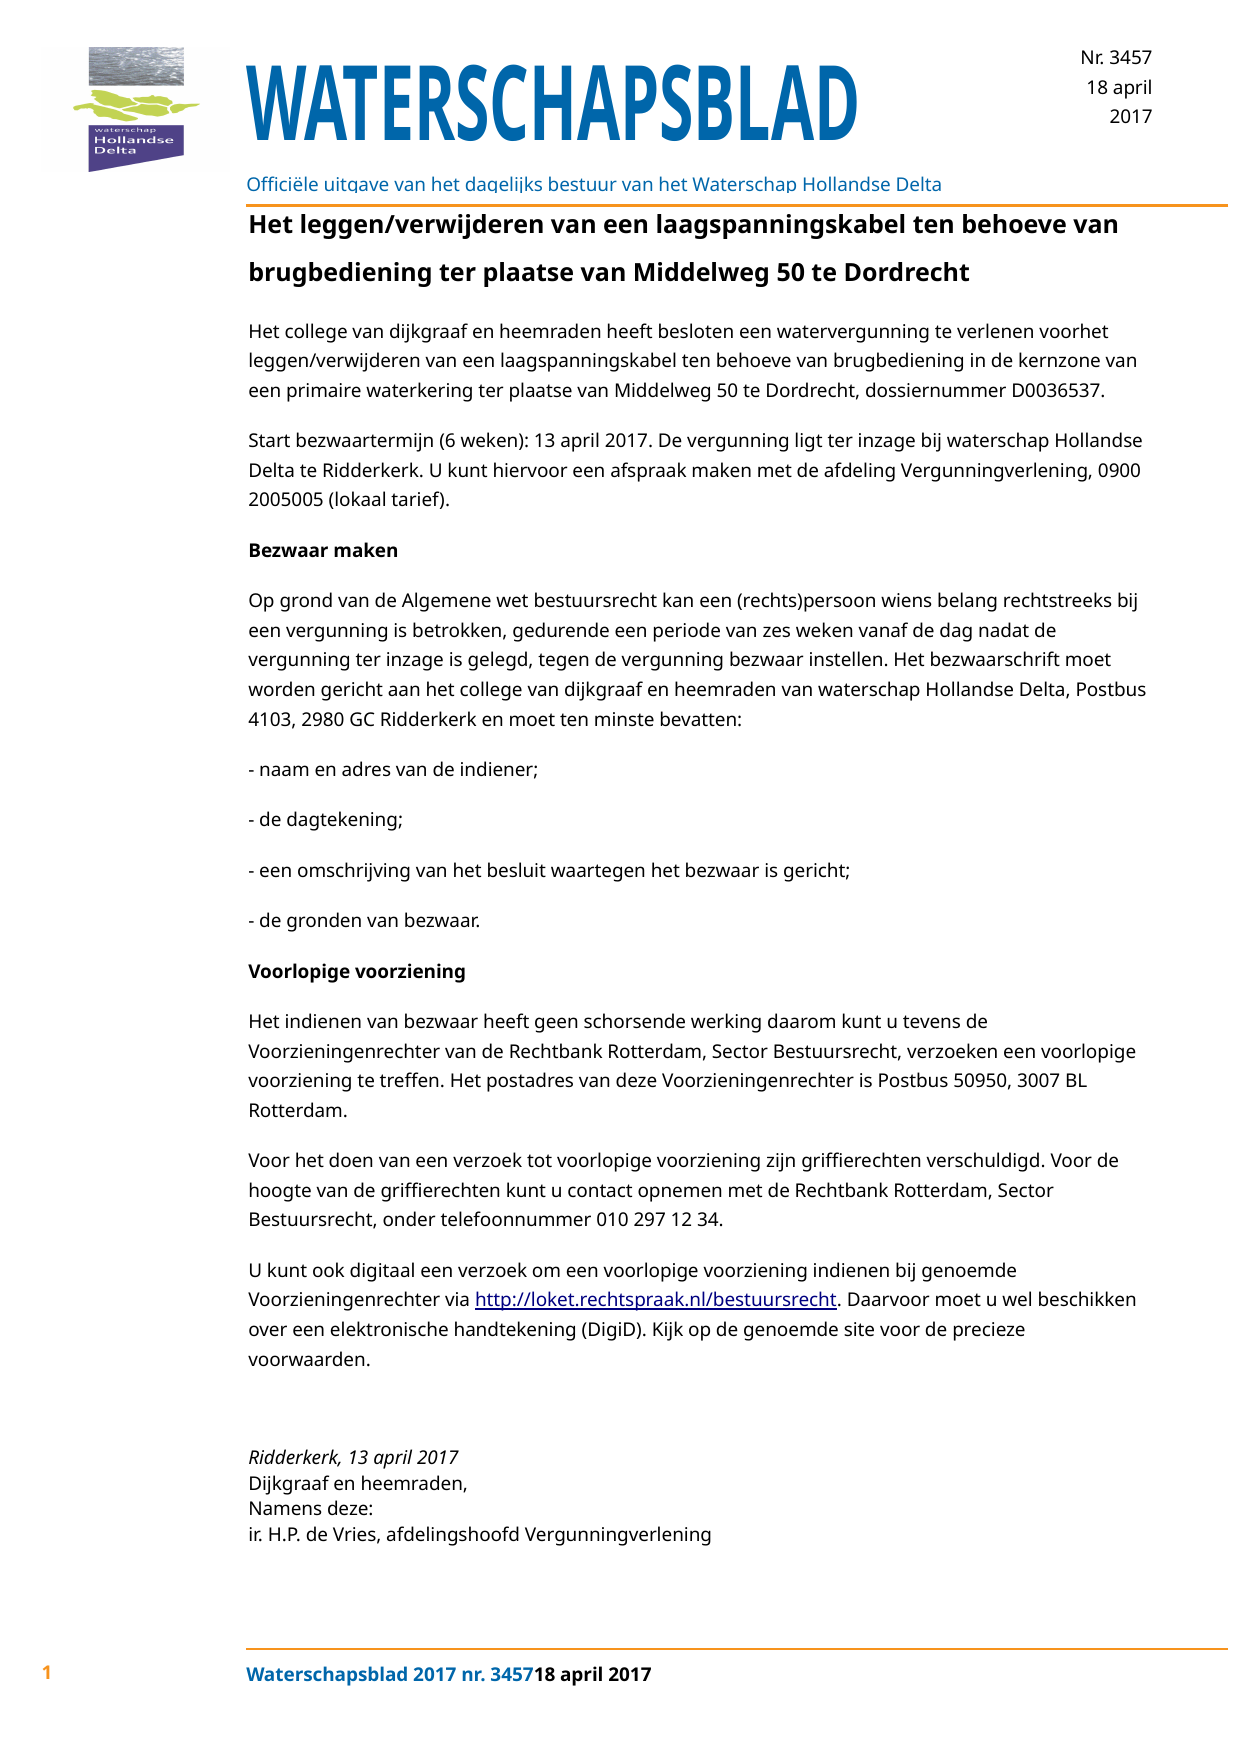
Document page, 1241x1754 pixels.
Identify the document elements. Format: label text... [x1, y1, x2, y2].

text Op grond van de Algemene wet bestuursrecht kan een (rechts)persoon wiens belang rechtstreeks bij een vergunning is betrokken, gedurende een periode van zes weken vanaf de dag nadat de vergunning ter inzage is gelegd, tegen de vergunning bezwaar instellen. Het bezwaarschrift moet worden gericht aan het college van dijkgraaf en heemraden van waterschap Hollandse Delta, Postbus 4103, 2980 GC Ridderkerk en moet ten minste bevatten: [248, 587, 1152, 732]
text Dijkgraaf en heemraden, [248, 1470, 1152, 1496]
text ir. H.P. de Vries, afdelingshoofd Vergunningverlening [248, 1521, 1152, 1547]
picture [41, 47, 231, 172]
text Bezwaar maken [248, 537, 1152, 563]
text Het leggen/verwijderen van een laagspanningskabel ten behoeve van brugbediening ter plaatse van Middelweg 50 te Dordrecht [248, 207, 1152, 288]
text - de gronden van bezwaar. [248, 907, 1152, 933]
text - een omschrijving van het besluit waartegen het bezwaar is gericht; [248, 857, 1152, 883]
text Het indienen van bezwaar heeft geen schorsende werking daarom kunt u tevens de Voorzieningenrechter van de Rechtbank Rotterdam, Sector Bestuursrecht, verzoeken een voorlopige voorziening te treffen. Het postadres van deze Voorzieningenrechter is Postbus 50950, 3007 BL Rotterdam. [248, 1008, 1152, 1123]
text Namens deze: [248, 1496, 1152, 1521]
text Voorlopige voorziening [248, 958, 1152, 984]
text - de dagtekening; [248, 807, 1152, 832]
text Voor het doen van een verzoek tot voorlopige voorziening zijn griffierechten verschuldigd. Voor de hoogte van de griffierechten kunt u contact opnemen met de Rechtbank Rotterdam, Sector Bestuursrecht, onder telefoonnummer 010 297 12 34. [248, 1147, 1152, 1232]
text - naam en adres van de indiener; [248, 756, 1152, 782]
text U kunt ook digitaal een verzoek om een voorlopige voorziening indienen bij genoemde Voorzieningenrechter via http://loket.rechtspraak.nl/bestuursrecht. Daarvoor moet u wel beschikken over een elektronische handtekening (DigiD). Kijk op de genoemde site voor de precieze voorwaarden. [248, 1257, 1152, 1372]
text Ridderkerk, 13 april 2017 [248, 1444, 1152, 1470]
text Het college van dijkgraaf en heemraden heeft besloten een watervergunning te verlenen voorhet leggen/verwijderen van een laagspanningskabel ten behoeve van brugbediening in de kernzone van een primaire waterkering ter plaatse van Middelweg 50 te Dordrecht, dossiernummer D0036537. [248, 318, 1152, 403]
text Start bezwaartermijn (6 weken): 13 april 2017. De vergunning ligt ter inzage bij waterschap Hollandse Delta te Ridderkerk. U kunt hiervoor een afspraak maken met de afdeling Vergunningverlening, 0900 2005005 (lokaal tarief). [248, 427, 1152, 512]
